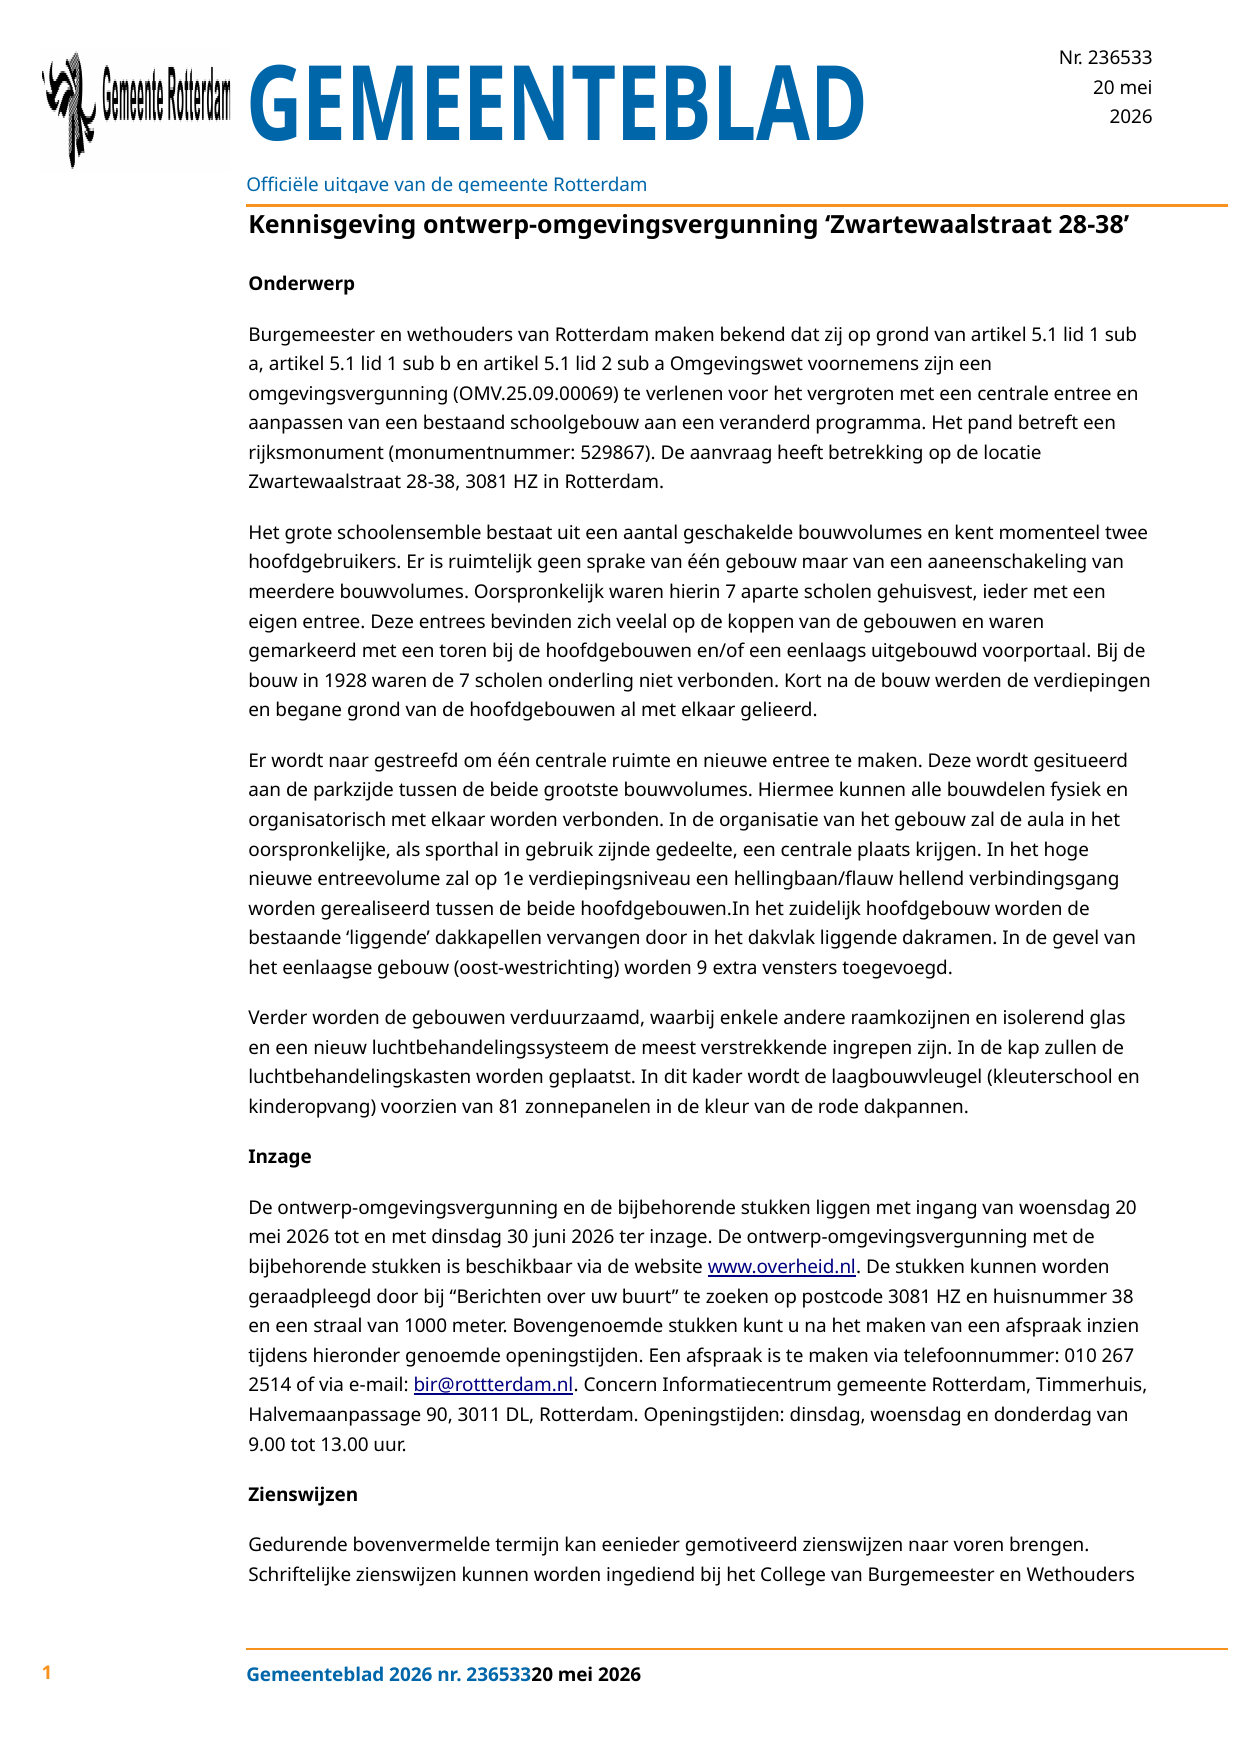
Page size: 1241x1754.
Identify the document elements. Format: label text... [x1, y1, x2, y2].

text Kennisgeving ontwerp-omgevingsvergunning ‘Zwartewaalstraat 28-38’ [248, 207, 1152, 241]
text De ontwerp-omgevingsvergunning en de bijbehorende stukken liggen met ingang van woensdag 20 mei 2026 tot en met dinsdag 30 juni 2026 ter inzage. De ontwerp-omgevingsvergunning met de bijbehorende stukken is beschikbaar via de website www.overheid.nl. De stukken kunnen worden geraadpleegd door bij “Berichten over uw buurt” te zoeken op postcode 3081 HZ en huisnummer 38 en een straal van 1000 meter. Bovengenoemde stukken kunt u na het maken van een afspraak inzien tijdens hieronder genoemde openingstijden. Een afspraak is te maken via telefoonnummer: 010 267 2514 of via e-mail: bir@rottterdam.nl. Concern Informatiecentrum gemeente Rotterdam, Timmerhuis, Halvemaanpassage 90, 3011 DL, Rotterdam. Openingstijden: dinsdag, woensdag en donderdag van 9.00 tot 13.00 uur. [248, 1194, 1152, 1456]
text Onderwerp [248, 270, 1152, 296]
text Zienswijzen [248, 1481, 1152, 1507]
text Verder worden de gebouwen verduurzaamd, waarbij enkele andere raamkozijnen en isolerend glas en een nieuw luchtbehandelingssysteem de meest verstrekkende ingrepen zijn. In de kap zullen de luchtbehandelingskasten worden geplaatst. In dit kader wordt de laagbouwvleugel (kleuterschool en kinderopvang) voorzien van 81 zonnepanelen in de kleur van de rode dakpannen. [248, 1004, 1152, 1119]
text Er wordt naar gestreefd om één centrale ruimte en nieuwe entree te maken. Deze wordt gesitueerd aan de parkzijde tussen de beide grootste bouwvolumes. Hiermee kunnen alle bouwdelen fysiek en organisatorisch met elkaar worden verbonden. In de organisatie van het gebouw zal de aula in het oorspronkelijke, als sporthal in gebruik zijnde gedeelte, een centrale plaats krijgen. In het hoge nieuwe entreevolume zal op 1e verdiepingsniveau een hellingbaan/flauw hellend verbindingsgang worden gerealiseerd tussen de beide hoofdgebouwen.In het zuidelijk hoofdgebouw worden de bestaande ‘liggende’ dakkapellen vervangen door in het dakvlak liggende dakramen. In de gevel van het eenlaagse gebouw (oost-westrichting) worden 9 extra vensters toegevoegd. [248, 747, 1152, 980]
text Burgemeester en wethouders van Rotterdam maken bekend dat zij op grond van artikel 5.1 lid 1 sub a, artikel 5.1 lid 1 sub b en artikel 5.1 lid 2 sub a Omgevingswet voornemens zijn een omgevingsvergunning (OMV.25.09.00069) te verlenen voor het vergroten met een centrale entree en aanpassen van een bestaand schoolgebouw aan een veranderd programma. Het pand betreft een rijksmonument (monumentnummer: 529867). De aanvraag heeft betrekking op de locatie Zwartewaalstraat 28-38, 3081 HZ in Rotterdam. [248, 321, 1152, 494]
text Gedurende bovenvermelde termijn kan eenieder gemotiveerd zienswijzen naar voren brengen. Schriftelijke zienswijzen kunnen worden ingediend bij het College van Burgemeester en Wethouders [248, 1532, 1152, 1587]
text Inzage [248, 1144, 1152, 1169]
picture [41, 47, 231, 172]
text Het grote schoolensemble bestaat uit een aantal geschakelde bouwvolumes en kent momenteel twee hoofdgebruikers. Er is ruimtelijk geen sprake van één gebouw maar van een aaneenschakeling van meerdere bouwvolumes. Oorspronkelijk waren hierin 7 aparte scholen gehuisvest, ieder met een eigen entree. Deze entrees bevinden zich veelal op de koppen van de gebouwen en waren gemarkeerd met een toren bij de hoofdgebouwen en/of een eenlaags uitgebouwd voorportaal. Bij de bouw in 1928 waren de 7 scholen onderling niet verbonden. Kort na de bouw werden de verdiepingen en begane grond van de hoofdgebouwen al met elkaar gelieerd. [248, 519, 1152, 722]
